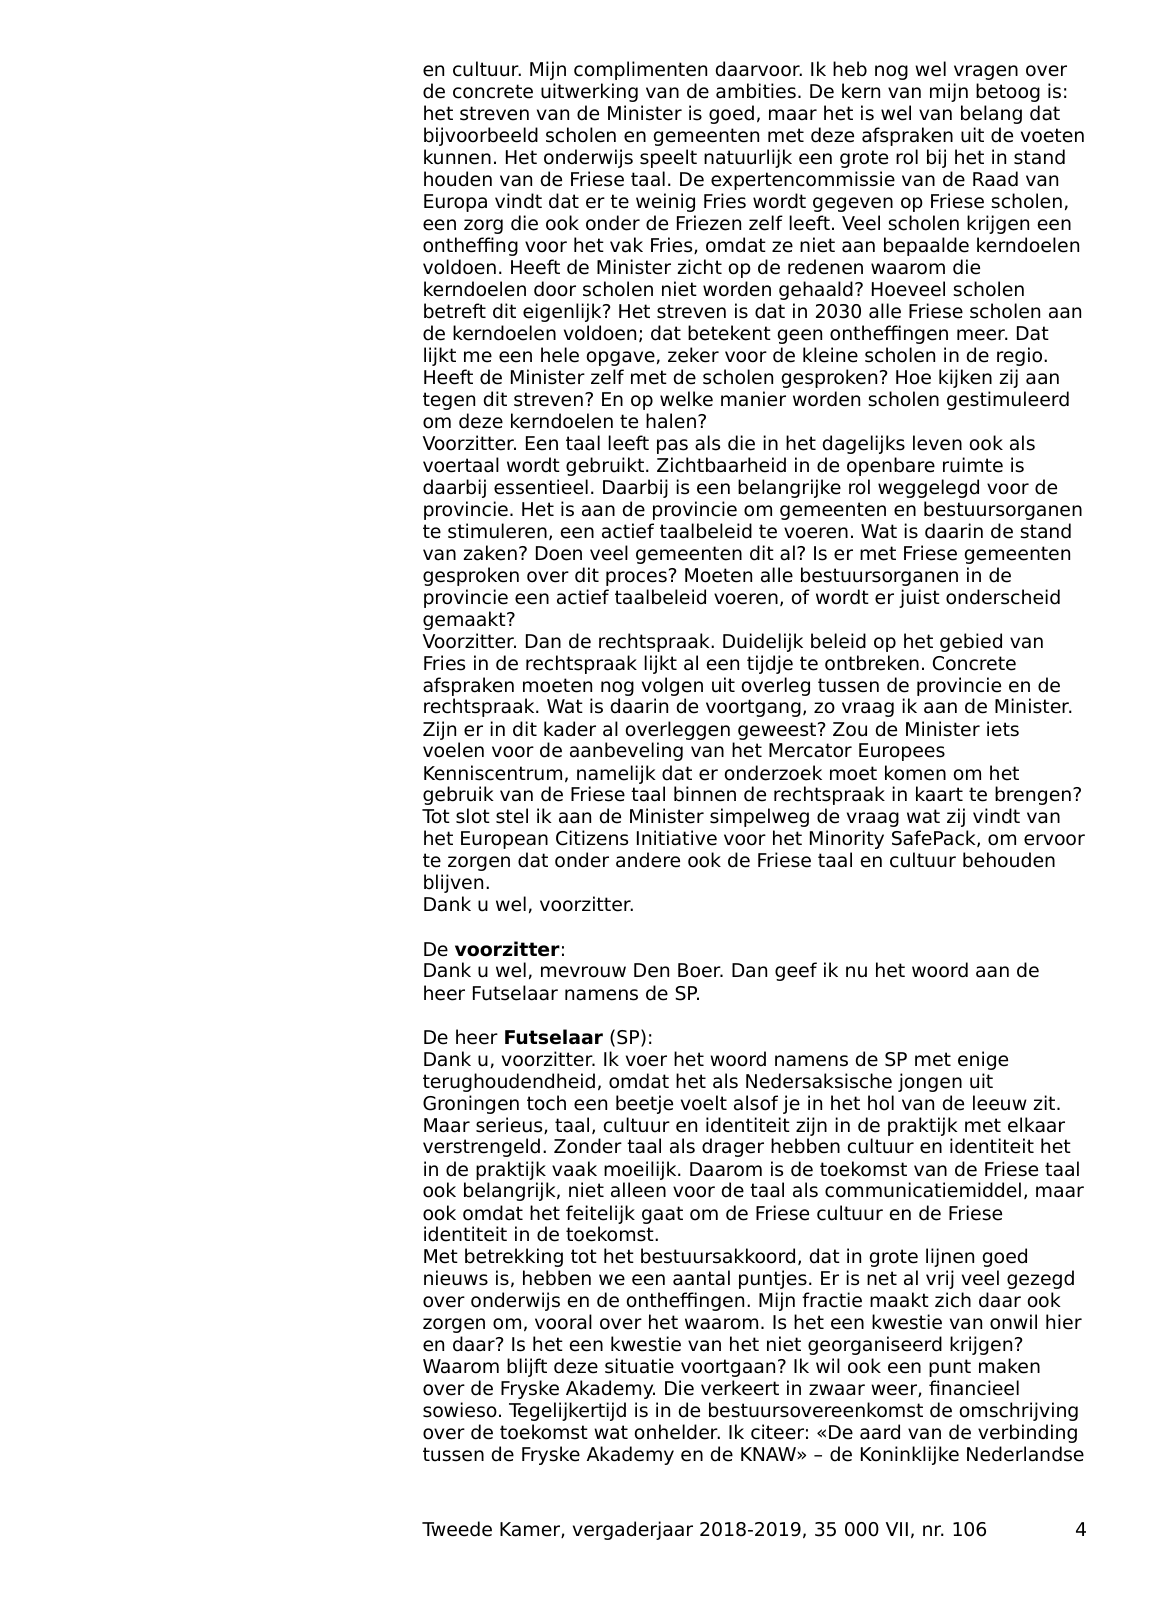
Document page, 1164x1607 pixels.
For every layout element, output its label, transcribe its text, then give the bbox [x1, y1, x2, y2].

text en cultuur. Mijn complimenten daarvoor. Ik heb nog wel vragen over de concrete uitwerking van de ambities. De kern van mijn betoog is: het streven van de Minister is goed, maar het is wel van belang dat bijvoorbeeld scholen en gemeenten met deze afspraken uit de voeten kunnen. Het onderwijs speelt natuurlijk een grote rol bij het in stand houden van de Friese taal. De expertencommissie van de Raad van Europa vindt dat er te weinig Fries wordt gegeven op Friese scholen, een zorg die ook onder de Friezen zelf leeft. Veel scholen krijgen een ontheffing voor het vak Fries, omdat ze niet aan bepaalde kerndoelen voldoen. Heeft de Minister zicht op de redenen waarom die kerndoelen door scholen niet worden gehaald? Hoeveel scholen betreft dit eigenlijk? Het streven is dat in 2030 alle Friese scholen aan de kerndoelen voldoen; dat betekent geen ontheffingen meer. Dat lijkt me een hele opgave, zeker voor de kleine scholen in de regio. Heeft de Minister zelf met de scholen gesproken? Hoe kijken zij aan tegen dit streven? En op welke manier worden scholen gestimuleerd om deze kerndoelen te halen? [422, 59, 1087, 433]
text Voorzitter. Een taal leeft pas als die in het dagelijks leven ook als voertaal wordt gebruikt. Zichtbaarheid in de openbare ruimte is daarbij essentieel. Daarbij is een belangrijke rol weggelegd voor de provincie. Het is aan de provincie om gemeenten en bestuursorganen te stimuleren, een actief taalbeleid te voeren. Wat is daarin de stand van zaken? Doen veel gemeenten dit al? Is er met Friese gemeenten gesproken over dit proces? Moeten alle bestuursorganen in de provincie een actief taalbeleid voeren, of wordt er juist onderscheid gemaakt? [422, 433, 1087, 631]
text Dank u, voorzitter. Ik voer het woord namens de SP met enige terughoudendheid, omdat het als Nedersaksische jongen uit Groningen toch een beetje voelt alsof je in het hol van de leeuw zit. Maar serieus, taal, cultuur en identiteit zijn in de praktijk met elkaar verstrengeld. Zonder taal als drager hebben cultuur en identiteit het in de praktijk vaak moeilijk. Daarom is de toekomst van de Friese taal ook belangrijk, niet alleen voor de taal als communicatiemiddel, maar ook omdat het feitelijk gaat om de Friese cultuur en de Friese identiteit in de toekomst. [422, 1048, 1087, 1246]
text Voorzitter. Dan de rechtspraak. Duidelijk beleid op het gebied van Fries in de rechtspraak lijkt al een tijdje te ontbreken. Concrete afspraken moeten nog volgen uit overleg tussen de provincie en de rechtspraak. Wat is daarin de voortgang, zo vraag ik aan de Minister. Zijn er in dit kader al overleggen geweest? Zou de Minister iets voelen voor de aanbeveling van het Mercator Europees Kenniscentrum, namelijk dat er onderzoek moet komen om het gebruik van de Friese taal binnen de rechtspraak in kaart te brengen? [422, 631, 1087, 806]
text De voorzitter: [422, 938, 1087, 960]
text Dank u wel, mevrouw Den Boer. Dan geef ik nu het woord aan de heer Futselaar namens de SP. [422, 960, 1087, 1004]
text Met betrekking tot het bestuursakkoord, dat in grote lijnen goed nieuws is, hebben we een aantal puntjes. Er is net al vrij veel gezegd over onderwijs en de ontheffingen. Mijn fractie maakt zich daar ook zorgen om, vooral over het waarom. Is het een kwestie van onwil hier en daar? Is het een kwestie van het niet georganiseerd krijgen? Waarom blijft deze situatie voortgaan? Ik wil ook een punt maken over de Fryske Akademy. Die verkeert in zwaar weer, financieel sowieso. Tegelijkertijd is in de bestuursovereenkomst de omschrijving over de toekomst wat onhelder. Ik citeer: «De aard van de verbinding tussen de Fryske Akademy en de KNAW» – de Koninklijke Nederlandse [422, 1246, 1087, 1466]
text Dank u wel, voorzitter. [422, 894, 1087, 916]
text Tot slot stel ik aan de Minister simpelweg de vraag wat zij vindt van het European Citizens Initiative voor het Minority SafePack, om ervoor te zorgen dat onder andere ook de Friese taal en cultuur behouden blijven. [422, 806, 1087, 894]
text De heer Futselaar (SP): [422, 1027, 1087, 1048]
